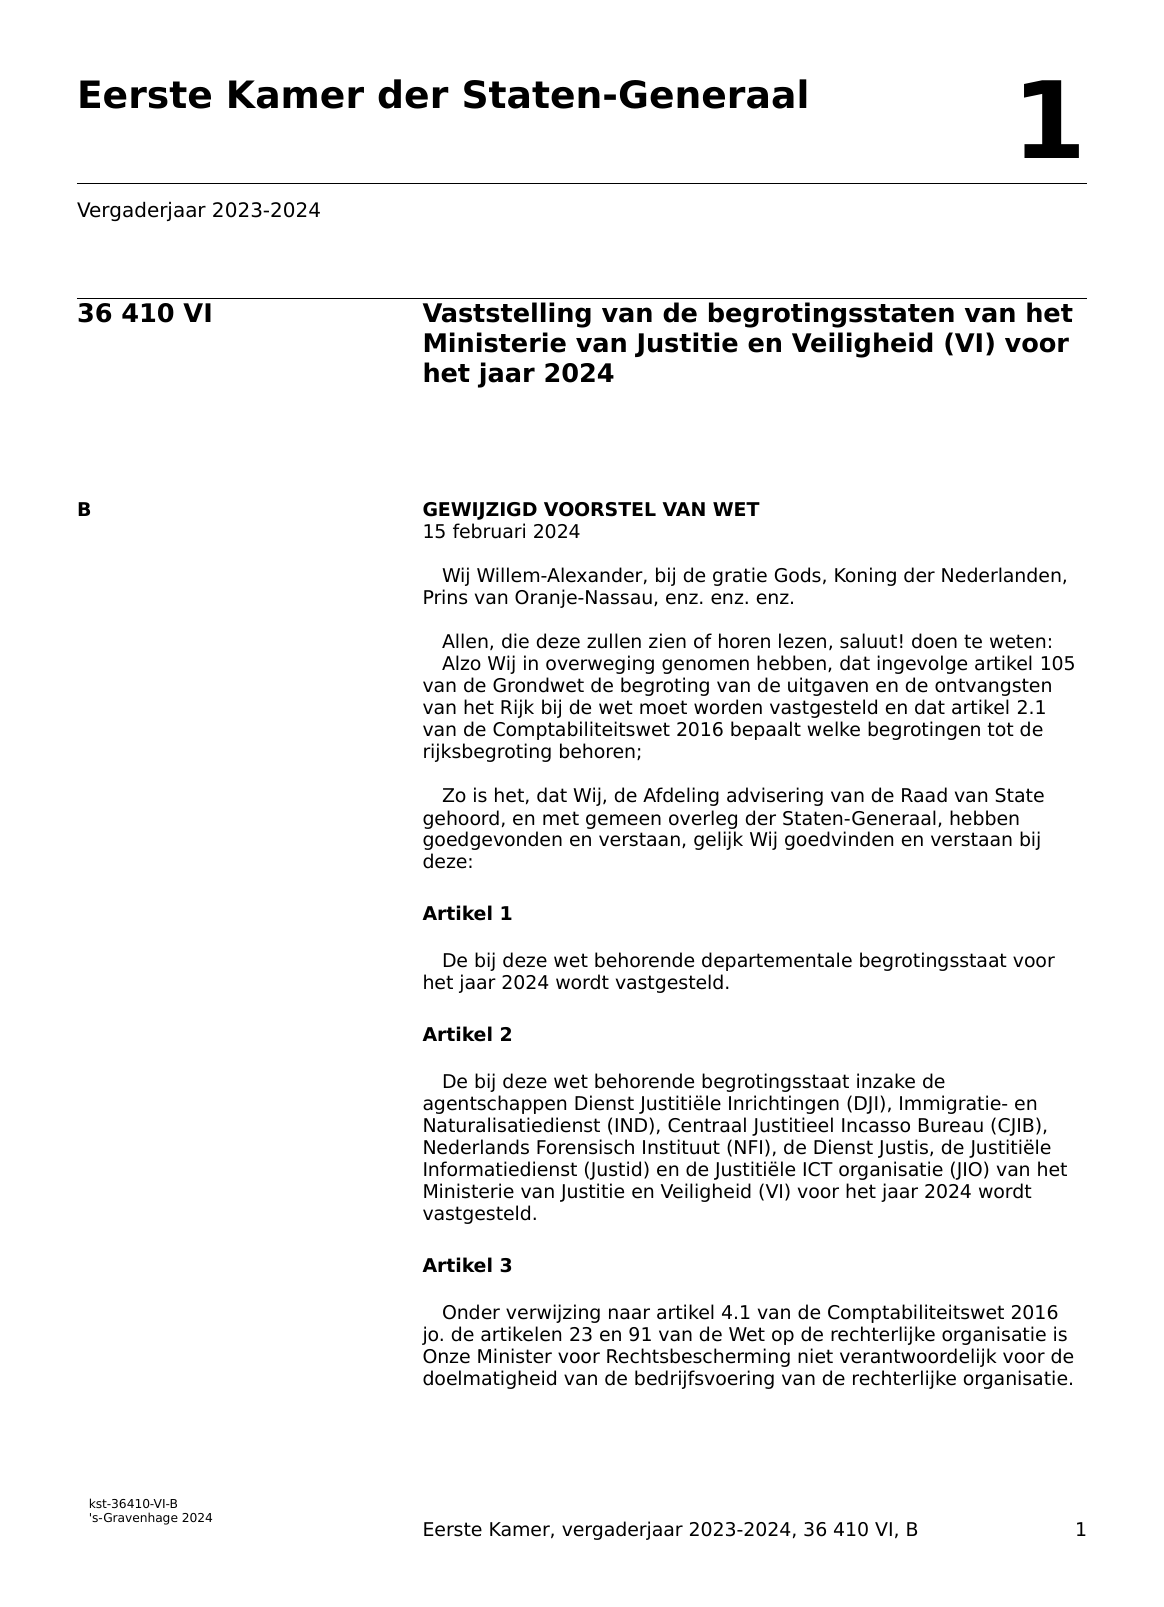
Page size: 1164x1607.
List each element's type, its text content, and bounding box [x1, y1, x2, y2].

text 15 februari 2024 [422, 521, 1087, 543]
text Allen, die deze zullen zien of horen lezen, saluut! doen te weten: [422, 631, 1087, 653]
text De bij deze wet behorende begrotingsstaat inzake de agentschappen Dienst Justitiële Inrichtingen (DJI), Immigratie- en Naturalisatiedienst (IND), Centraal Justitieel Incasso Bureau (CJIB), Nederlands Forensisch Instituut (NFI), de Dienst Justis, de Justitiële Informatiedienst (Justid) en de Justitiële ICT organisatie (JIO) van het Ministerie van Justitie en Veiligheid (VI) voor het jaar 2024 wordt vastgesteld. [422, 1071, 1087, 1225]
text Zo is het, dat Wij, de Afdeling advisering van de Raad van State gehoord, en met gemeen overleg der Staten-Generaal, hebben goedgevonden en verstaan, gelijk Wij goedvinden en verstaan bij deze: [422, 785, 1087, 873]
table_header Eerste Kamer der Staten-Generaal [77, 59, 886, 183]
subtitle Artikel 1 [422, 903, 1087, 925]
table_cell Vergaderjaar 2023-2024 [77, 184, 1087, 298]
text 's-Gravenhage 2024 [88, 1511, 323, 1525]
text kst-36410-VI-B [88, 1497, 323, 1511]
text De bij deze wet behorende departementale begrotingsstaat voor het jaar 2024 wordt vastgesteld. [422, 950, 1087, 994]
subtitle B GEWIJZIGD VOORSTEL VAN WET [77, 499, 1087, 521]
subtitle Artikel 3 [422, 1255, 1087, 1277]
table_header 1 [886, 59, 1087, 183]
text Onder verwijzing naar artikel 4.1 van de Comptabiliteitswet 2016 jo. de artikelen 23 en 91 van de Wet op de rechterlijke organisatie is Onze Minister voor Rechtsbescherming niet verantwoordelijk voor de doelmatigheid van de bedrijfsvoering van de rechterlijke organisatie. [422, 1302, 1087, 1390]
subtitle Artikel 2 [422, 1024, 1087, 1046]
subtitle 36 410 VI Vaststelling van de begrotingsstaten van het Ministerie van Justitie en Veiligheid (VI) voor het jaar 2024 [77, 299, 1087, 388]
text Wij Willem-Alexander, bij de gratie Gods, Koning der Nederlanden, Prins van Oranje-Nassau, enz. enz. enz. [422, 565, 1087, 609]
text Alzo Wij in overweging genomen hebben, dat ingevolge artikel 105 van de Grondwet de begroting van de uitgaven en de ontvangsten van het Rijk bij de wet moet worden vastgesteld en dat artikel 2.1 van de Comptabiliteitswet 2016 bepaalt welke begrotingen tot de rijksbegroting behoren; [422, 653, 1087, 763]
